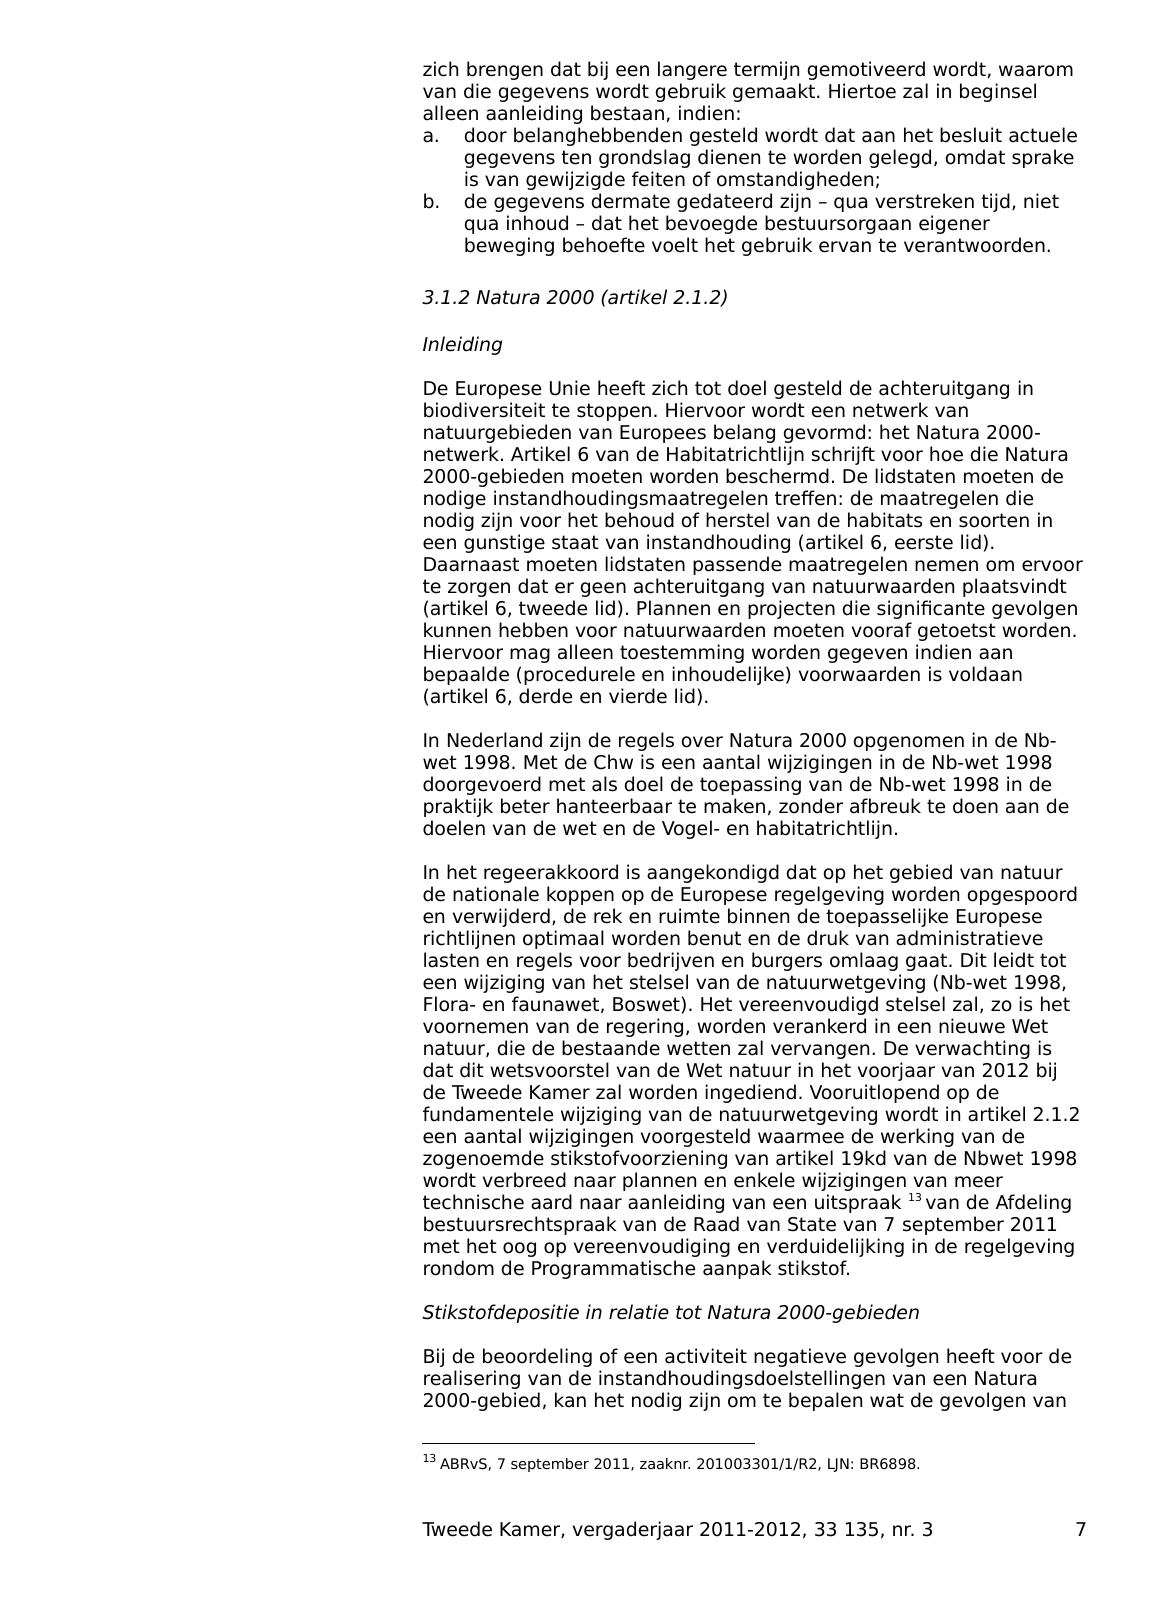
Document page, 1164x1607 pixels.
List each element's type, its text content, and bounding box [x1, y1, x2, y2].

text De Europese Unie heeft zich tot doel gesteld de achteruitgang in biodiversiteit te stoppen. Hiervoor wordt een netwerk van natuurgebieden van Europees belang gevormd: het Natura 2000-netwerk. Artikel 6 van de Habitatrichtlijn schrijft voor hoe die Natura 2000-gebieden moeten worden beschermd. De lidstaten moeten de nodige instandhoudingsmaatregelen treffen: de maatregelen die nodig zijn voor het behoud of herstel van de habitats en soorten in een gunstige staat van instandhouding (artikel 6, eerste lid). Daarnaast moeten lidstaten passende maatregelen nemen om ervoor te zorgen dat er geen achteruitgang van natuurwaarden plaatsvindt (artikel 6, tweede lid). Plannen en projecten die significante gevolgen kunnen hebben voor natuurwaarden moeten vooraf getoetst worden. Hiervoor mag alleen toestemming worden gegeven indien aan bepaalde (procedurele en inhoudelijke) voorwaarden is voldaan (artikel 6, derde en vierde lid). [422, 378, 1087, 708]
subtitle Stikstofdepositie in relatie tot Natura 2000-gebieden [422, 1302, 1087, 1324]
text ABRvS, 7 september 2011, zaaknr. 201003301/1/R2, LJN: BR6898. [422, 1452, 1087, 1474]
text a. door belanghebbenden gesteld wordt dat aan het besluit actuele gegevens ten grondslag dienen te worden gelegd, omdat sprake is van gewijzigde feiten of omstandigheden; [422, 125, 1087, 191]
subtitle 3.1.2 Natura 2000 (artikel 2.1.2) [422, 287, 1087, 309]
text In het regeerakkoord is aangekondigd dat op het gebied van natuur de nationale koppen op de Europese regelgeving worden opgespoord en verwijderd, de rek en ruimte binnen de toepasselijke Europese richtlijnen optimaal worden benut en de druk van administratieve lasten en regels voor bedrijven en burgers omlaag gaat. Dit leidt tot een wijziging van het stelsel van de natuurwetgeving (Nb-wet 1998, Flora- en faunawet, Boswet). Het vereenvoudigd stelsel zal, zo is het voornemen van de regering, worden verankerd in een nieuwe Wet natuur, die de bestaande wetten zal vervangen. De verwachting is dat dit wetsvoorstel van de Wet natuur in het voorjaar van 2012 bij de Tweede Kamer zal worden ingediend. Vooruitlopend op de fundamentele wijziging van de natuurwetgeving wordt in artikel 2.1.2 een aantal wijzigingen voorgesteld waarmee de werking van de zogenoemde stikstofvoorziening van artikel 19kd van de Nbwet 1998 wordt verbreed naar plannen en enkele wijzigingen van meer technische aard naar aanleiding van een uitspraak van de Afdeling bestuursrechtspraak van de Raad van State van 7 september 2011 met het oog op vereenvoudiging en verduidelijking in de regelgeving rondom de Programmatische aanpak stikstof. [422, 862, 1087, 1279]
text zich brengen dat bij een langere termijn gemotiveerd wordt, waarom van die gegevens wordt gebruik gemaakt. Hiertoe zal in beginsel alleen aanleiding bestaan, indien: [422, 59, 1087, 125]
subtitle Inleiding [422, 334, 1087, 356]
text Bij de beoordeling of een activiteit negatieve gevolgen heeft voor de realisering van de instandhoudingsdoelstellingen van een Natura 2000-gebied, kan het nodig zijn om te bepalen wat de gevolgen van [422, 1346, 1087, 1412]
text b. de gegevens dermate gedateerd zijn – qua verstreken tijd, niet qua inhoud – dat het bevoegde bestuursorgaan eigener beweging behoefte voelt het gebruik ervan te verantwoorden. [422, 191, 1087, 257]
text In Nederland zijn de regels over Natura 2000 opgenomen in de Nb-wet 1998. Met de Chw is een aantal wijzigingen in de Nb-wet 1998 doorgevoerd met als doel de toepassing van de Nb-wet 1998 in de praktijk beter hanteerbaar te maken, zonder afbreuk te doen aan de doelen van de wet en de Vogel- en habitatrichtlijn. [422, 730, 1087, 840]
